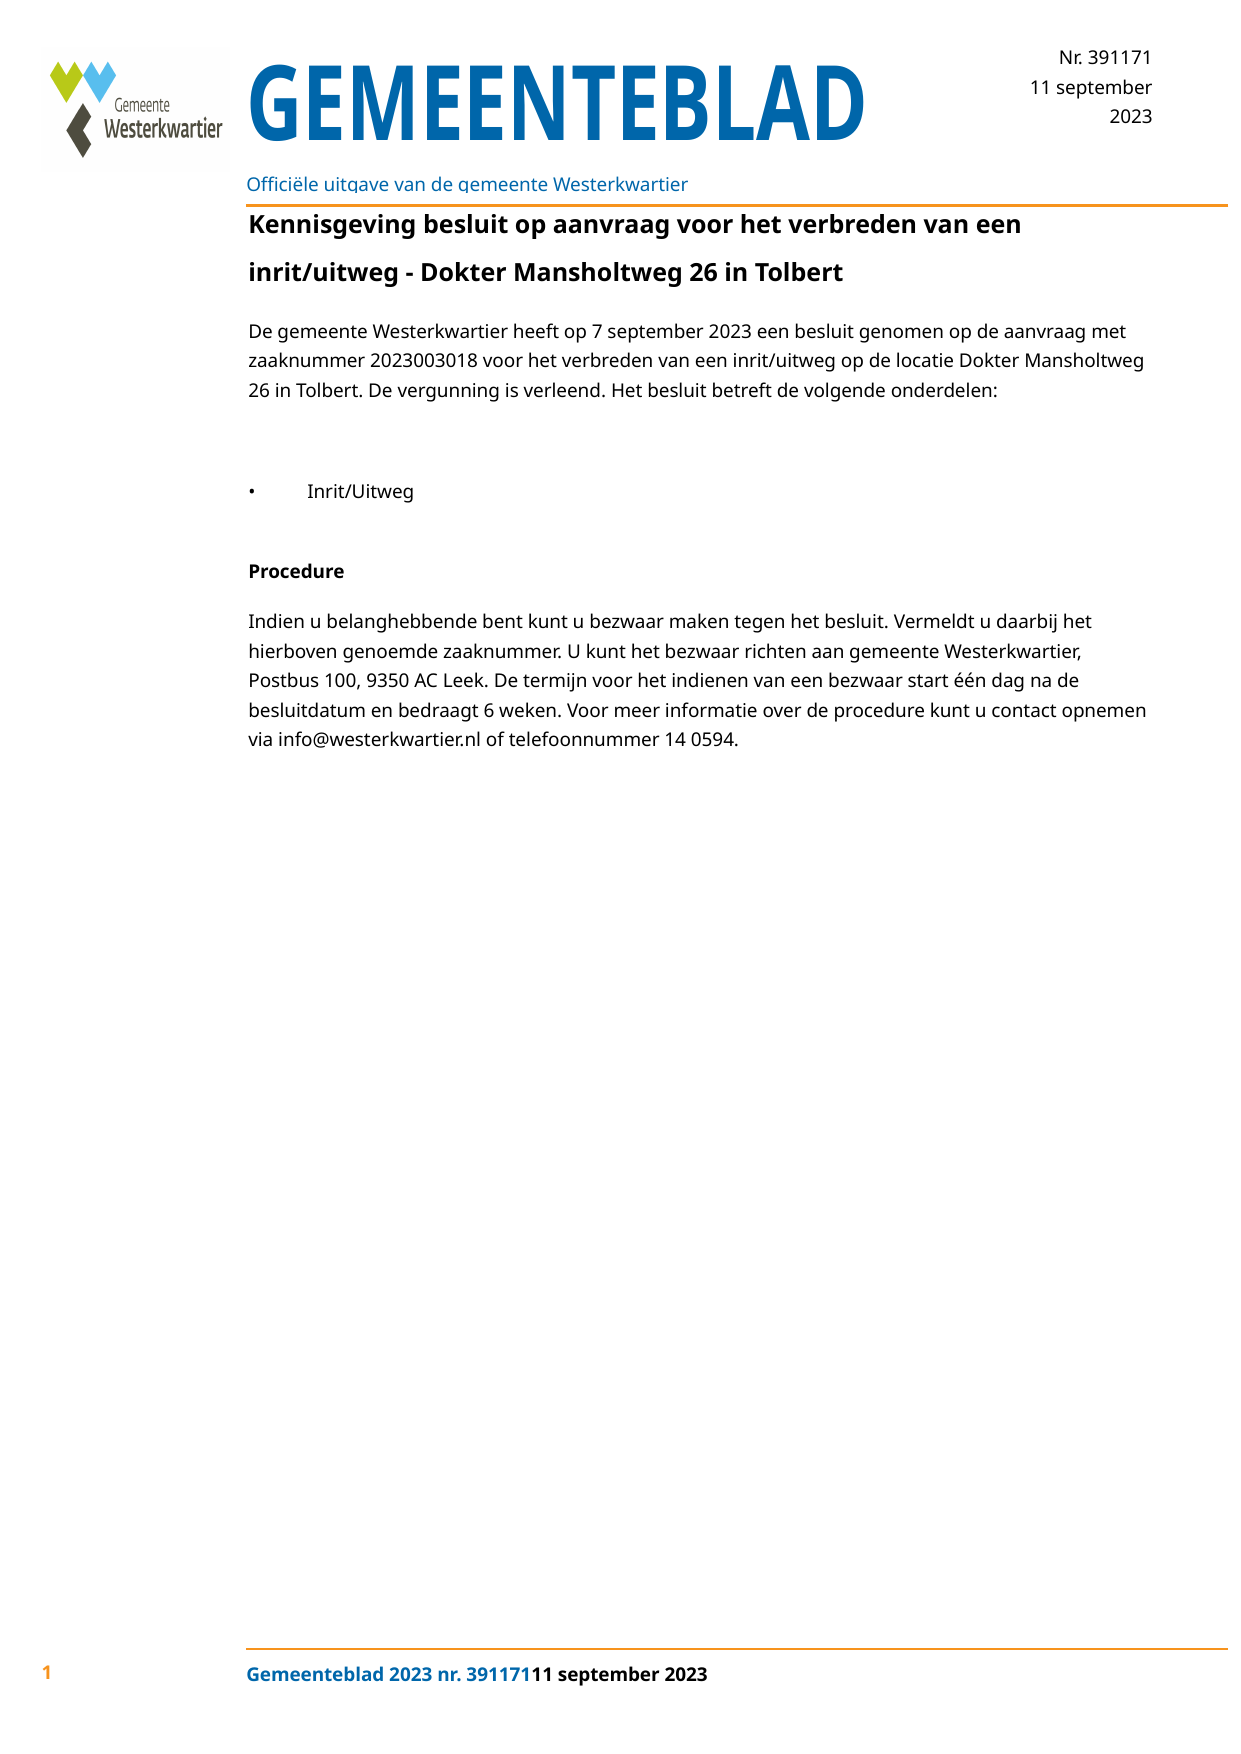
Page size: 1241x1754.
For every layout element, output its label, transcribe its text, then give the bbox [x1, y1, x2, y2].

text Indien u belanghebbende bent kunt u bezwaar maken tegen het besluit. Vermeldt u daarbij het hierboven genoemde zaaknummer. U kunt het bezwaar richten aan gemeente Westerkwartier, Postbus 100, 9350 AC Leek. De termijn voor het indienen van een bezwaar start één dag na de besluitdatum en bedraagt 6 weken. Voor meer informatie over de procedure kunt u contact opnemen via info@westerkwartier.nl of telefoonnummer 14 0594. [248, 608, 1152, 752]
picture [41, 47, 231, 172]
text Kennisgeving besluit op aanvraag voor het verbreden van een inrit/uitweg - Dokter Mansholtweg 26 in Tolbert [248, 207, 1152, 288]
text De gemeente Westerkwartier heeft op 7 september 2023 een besluit genomen op de aanvraag met zaaknummer 2023003018 voor het verbreden van een inrit/uitweg op de locatie Dokter Mansholtweg 26 in Tolbert. De vergunning is verleend. Het besluit betreft de volgende onderdelen: [248, 318, 1152, 403]
list Inrit/Uitweg [248, 478, 1152, 504]
text Procedure [248, 558, 1152, 584]
